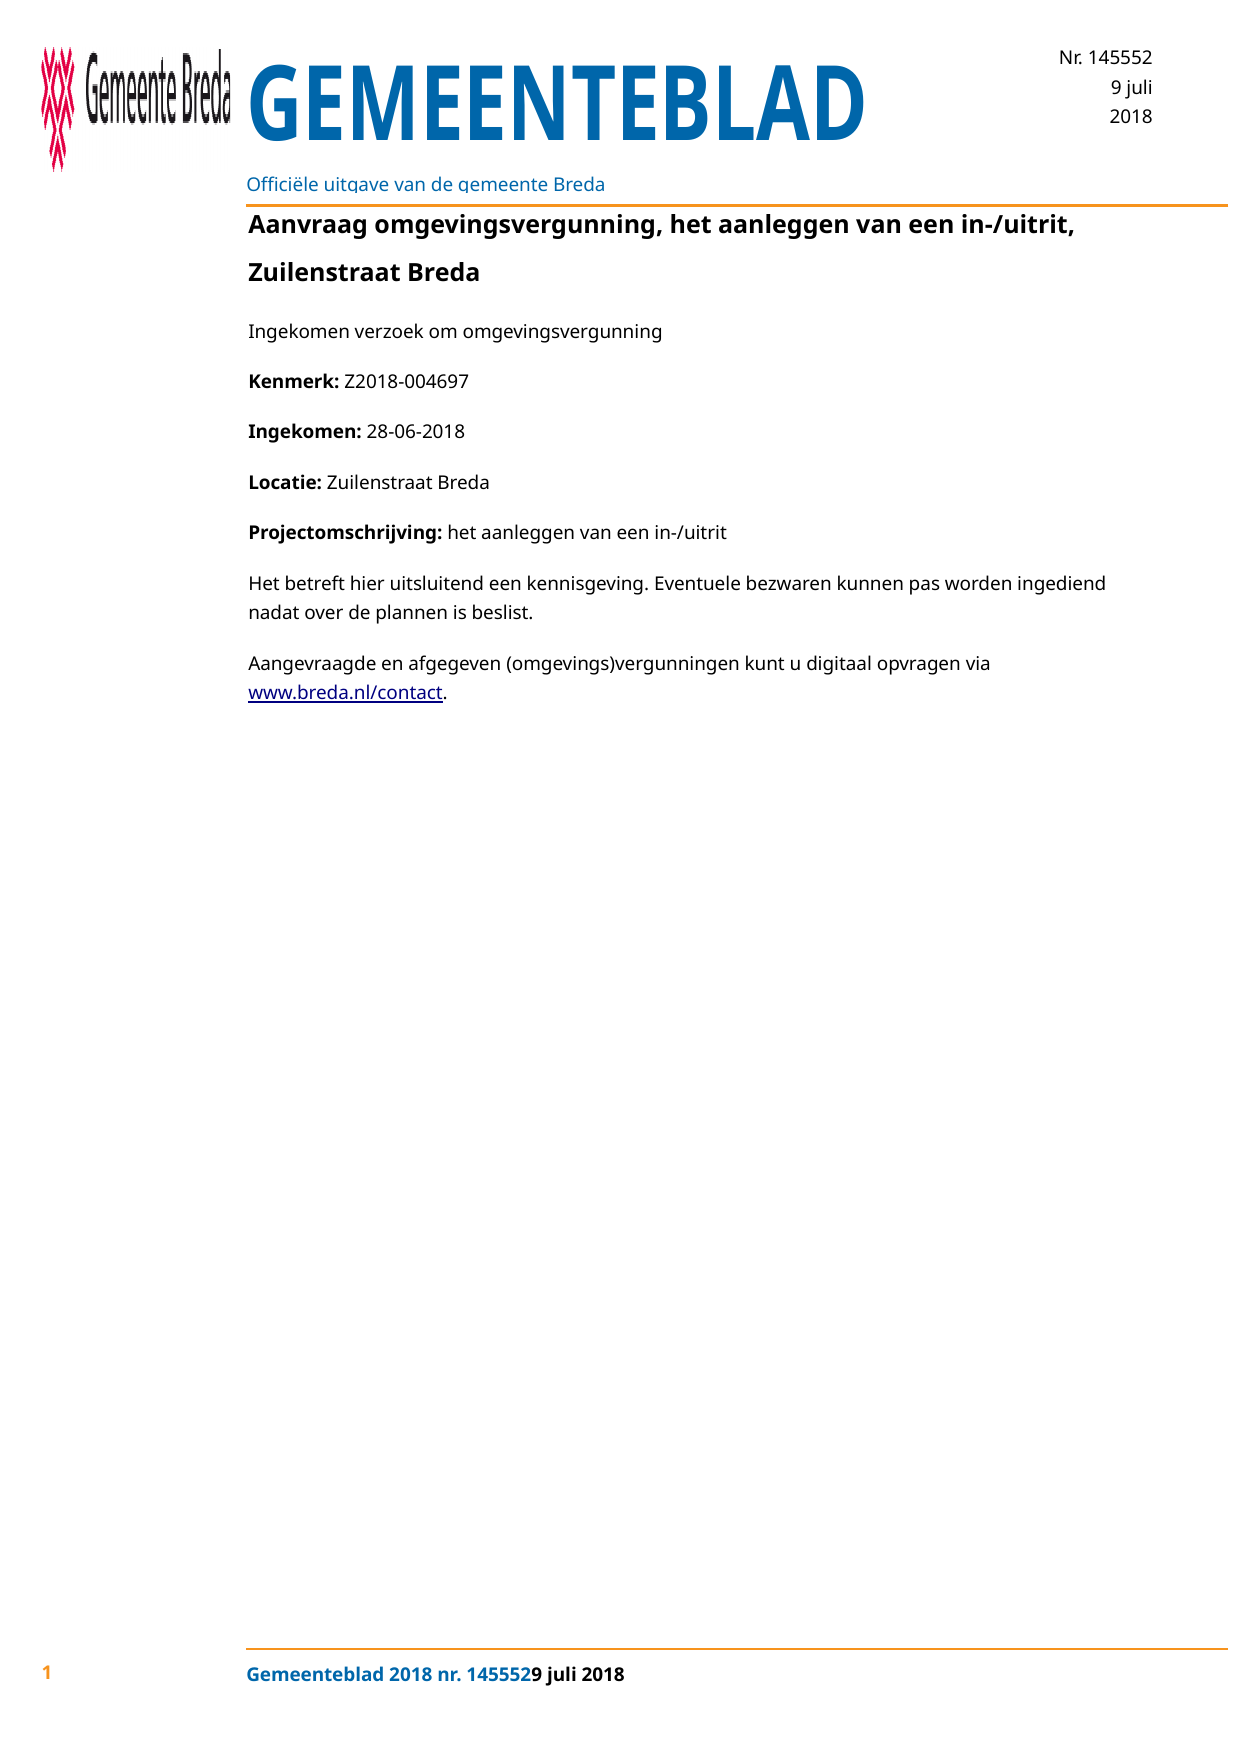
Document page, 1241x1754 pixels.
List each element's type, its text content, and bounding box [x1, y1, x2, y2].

text Kenmerk: Z2018-004697 [248, 368, 1152, 394]
text Aangevraagde en afgegeven (omgevings)vergunningen kunt u digitaal opvragen via www.breda.nl/contact. [248, 650, 1152, 705]
text Ingekomen: 28-06-2018 [248, 419, 1152, 444]
text Ingekomen verzoek om omgevingsvergunning [248, 318, 1152, 344]
text Locatie: Zuilenstraat Breda [248, 469, 1152, 495]
text Projectomschrijving: het aanleggen van een in-/uitrit [248, 519, 1152, 545]
picture [41, 47, 231, 172]
text Het betreft hier uitsluitend een kennisgeving. Eventuele bezwaren kunnen pas worden ingediend nadat over de plannen is beslist. [248, 570, 1152, 625]
text Aanvraag omgevingsvergunning, het aanleggen van een in-/uitrit, Zuilenstraat Breda [248, 207, 1152, 288]
